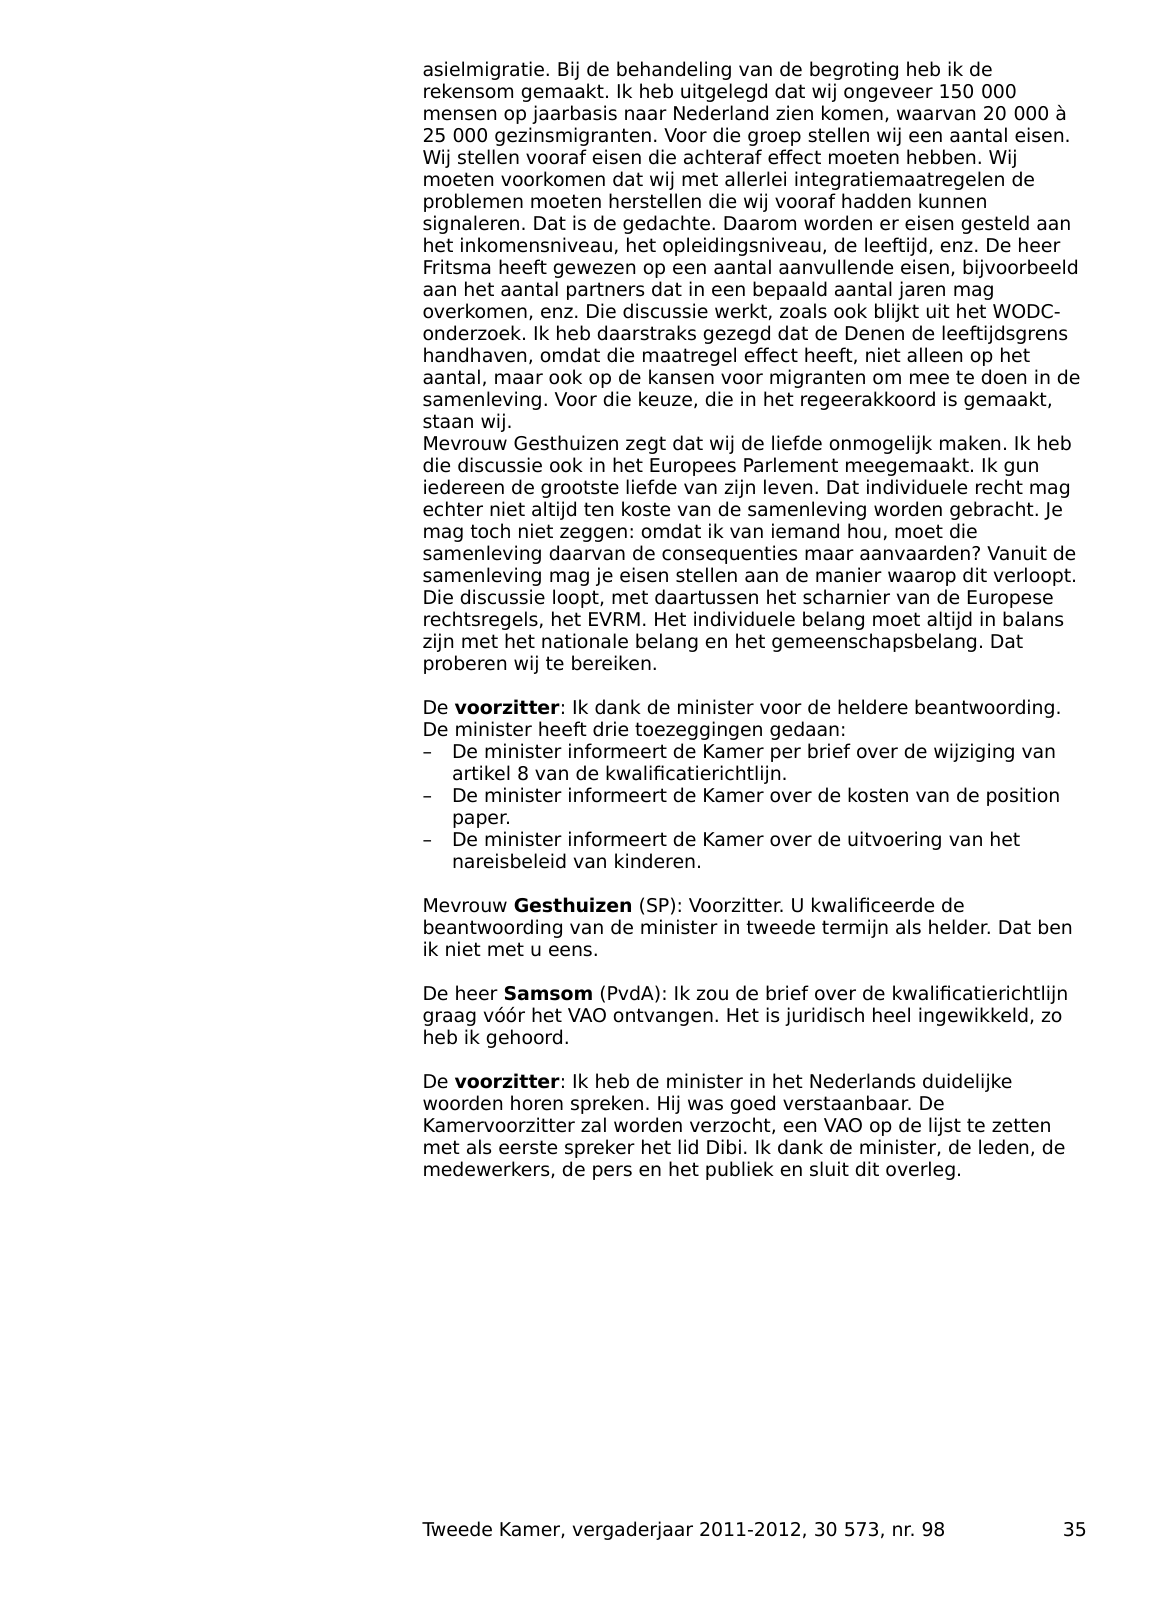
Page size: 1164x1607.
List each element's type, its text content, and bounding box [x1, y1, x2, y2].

text Mevrouw Gesthuizen zegt dat wij de liefde onmogelijk maken. Ik heb die discussie ook in het Europees Parlement meegemaakt. Ik gun iedereen de grootste liefde van zijn leven. Dat individuele recht mag echter niet altijd ten koste van de samenleving worden gebracht. Je mag toch niet zeggen: omdat ik van iemand hou, moet die samenleving daarvan de consequenties maar aanvaarden? Vanuit de samenleving mag je eisen stellen aan de manier waarop dit verloopt. Die discussie loopt, met daartussen het scharnier van de Europese rechtsregels, het EVRM. Het individuele belang moet altijd in balans zijn met het nationale belang en het gemeenschapsbelang. Dat proberen wij te bereiken. [422, 433, 1087, 674]
text asielmigratie. Bij de behandeling van de begroting heb ik de rekensom gemaakt. Ik heb uitgelegd dat wij ongeveer 150 000 mensen op jaarbasis naar Nederland zien komen, waarvan 20 000 à 25 000 gezinsmigranten. Voor die groep stellen wij een aantal eisen. Wij stellen vooraf eisen die achteraf effect moeten hebben. Wij moeten voorkomen dat wij met allerlei integratiemaatregelen de problemen moeten herstellen die wij vooraf hadden kunnen signaleren. Dat is de gedachte. Daarom worden er eisen gesteld aan het inkomensniveau, het opleidingsniveau, de leeftijd, enz. De heer Fritsma heeft gewezen op een aantal aanvullende eisen, bijvoorbeeld aan het aantal partners dat in een bepaald aantal jaren mag overkomen, enz. Die discussie werkt, zoals ook blijkt uit het WODC-onderzoek. Ik heb daarstraks gezegd dat de Denen de leeftijdsgrens handhaven, omdat die maatregel effect heeft, niet alleen op het aantal, maar ook op de kansen voor migranten om mee te doen in de samenleving. Voor die keuze, die in het regeerakkoord is gemaakt, staan wij. [422, 59, 1087, 433]
text Mevrouw Gesthuizen (SP): Voorzitter. U kwalificeerde de beantwoording van de minister in tweede termijn als helder. Dat ben ik niet met u eens. [422, 895, 1087, 961]
text De heer Samsom (PvdA): Ik zou de brief over de kwalificatierichtlijn graag vóór het VAO ontvangen. Het is juridisch heel ingewikkeld, zo heb ik gehoord. [422, 983, 1087, 1049]
text – De minister informeert de Kamer over de uitvoering van het nareisbeleid van kinderen. [422, 828, 1087, 872]
text – De minister informeert de Kamer over de kosten van de position paper. [422, 784, 1087, 828]
text De voorzitter: Ik dank de minister voor de heldere beantwoording. De minister heeft drie toezeggingen gedaan: [422, 697, 1087, 741]
text De voorzitter: Ik heb de minister in het Nederlands duidelijke woorden horen spreken. Hij was goed verstaanbaar. De Kamervoorzitter zal worden verzocht, een VAO op de lijst te zetten met als eerste spreker het lid Dibi. Ik dank de minister, de leden, de medewerkers, de pers en het publiek en sluit dit overleg. [422, 1071, 1087, 1181]
text – De minister informeert de Kamer per brief over de wijziging van artikel 8 van de kwalificatierichtlijn. [422, 741, 1087, 784]
